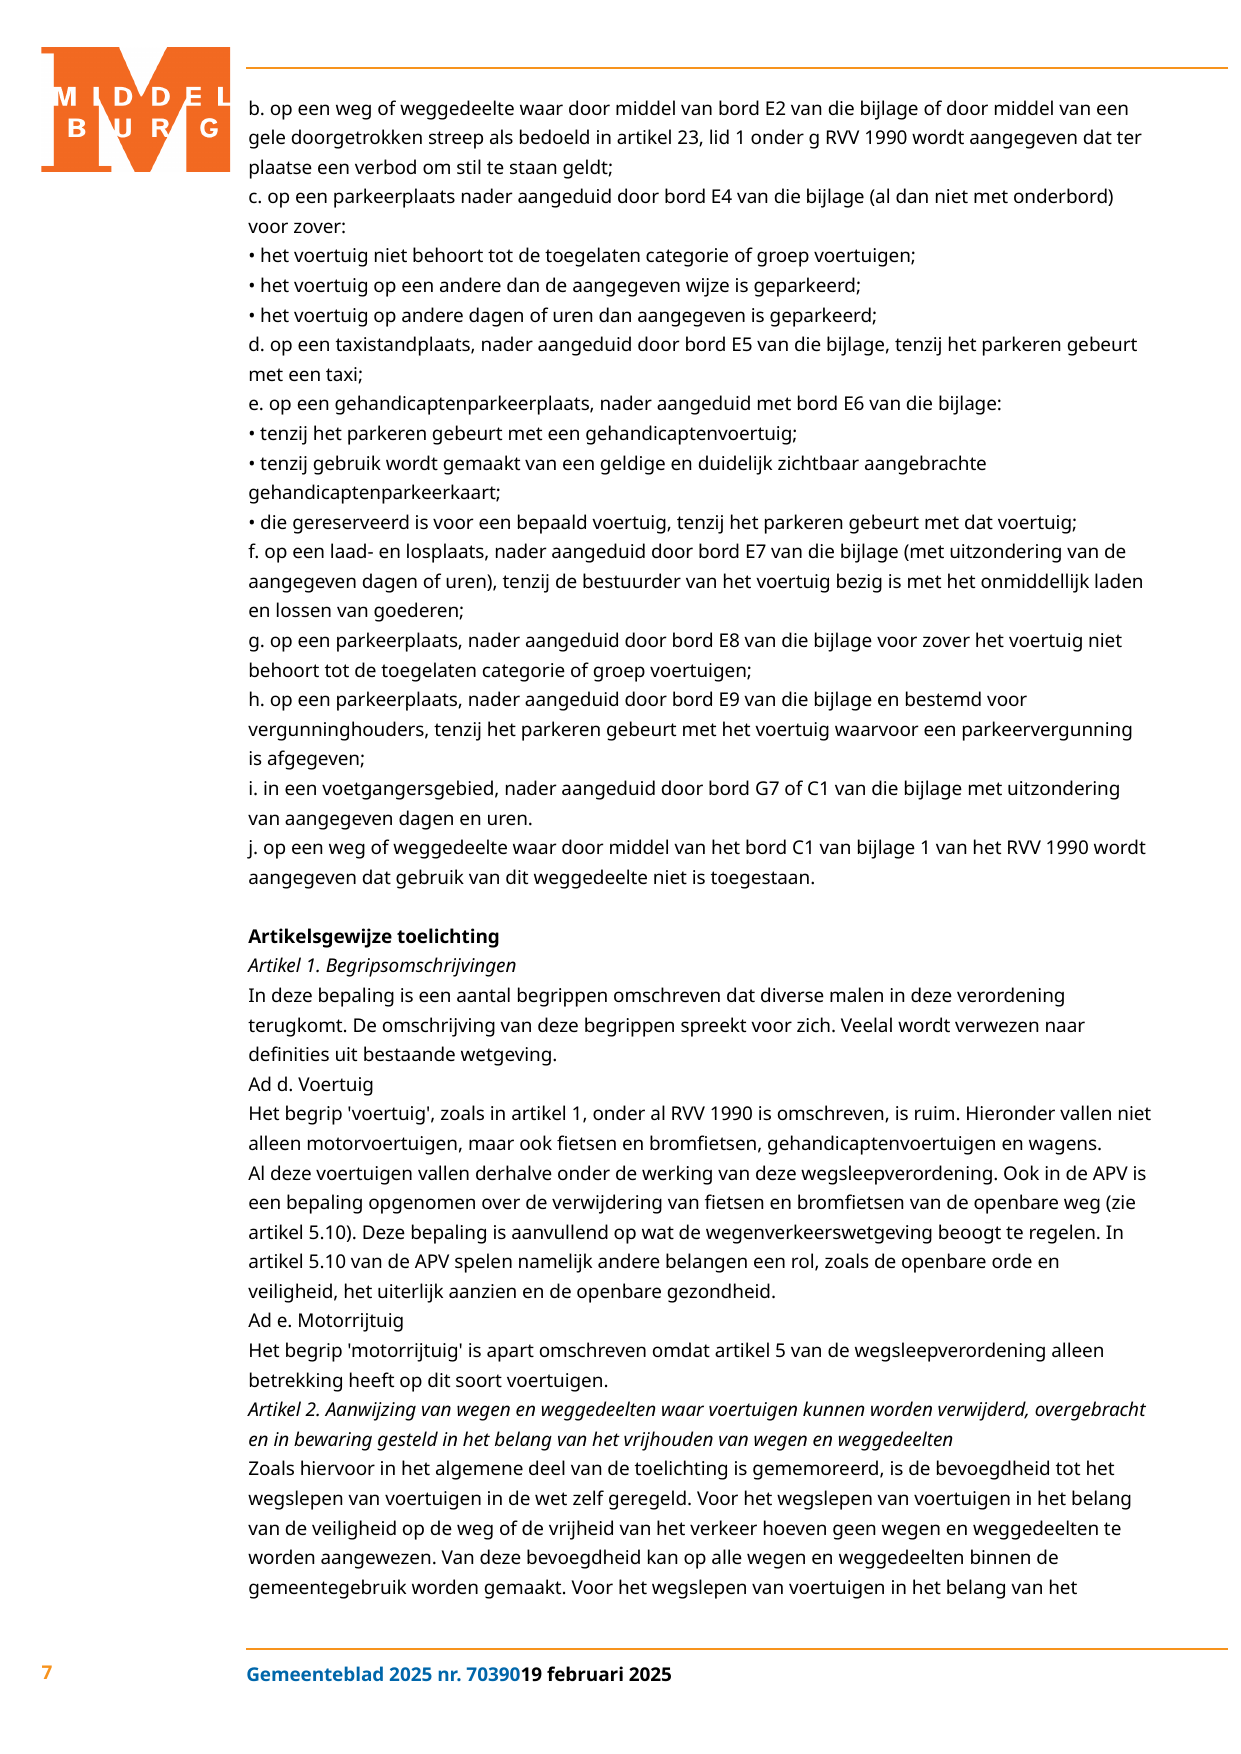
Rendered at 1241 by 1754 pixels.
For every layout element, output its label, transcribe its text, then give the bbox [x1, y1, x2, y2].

picture [41, 47, 231, 172]
text voor zover: [248, 213, 1152, 239]
text j. op een weg of weggedeelte waar door middel van het bord C1 van bijlage 1 van het RVV 1990 wordt aangegeven dat gebruik van dit weggedeelte niet is toegestaan. [248, 834, 1152, 890]
text In deze bepaling is een aantal begrippen omschreven dat diverse malen in deze verordening terugkomt. De omschrijving van deze begrippen spreekt voor zich. Veelal wordt verwezen naar definities uit bestaande wetgeving. [248, 982, 1152, 1067]
text Artikel 1. Begripsomschrijvingen [248, 953, 1152, 978]
text e. op een gehandicaptenparkeerplaats, nader aangeduid met bord E6 van die bijlage: [248, 391, 1152, 416]
text Al deze voertuigen vallen derhalve onder de werking van deze wegsleepverordening. Ook in de APV is een bepaling opgenomen over de verwijdering van fietsen en bromfietsen van de openbare weg (zie artikel 5.10). Deze bepaling is aanvullend op wat de wegenverkeerswetgeving beoogt te regelen. In artikel 5.10 van de APV spelen namelijk andere belangen een rol, zoals de openbare orde en veiligheid, het uiterlijk aanzien en de openbare gezondheid. [248, 1160, 1152, 1304]
text b. op een weg of weggedeelte waar door middel van bord E2 van die bijlage of door middel van een gele doorgetrokken streep als bedoeld in artikel 23, lid 1 onder g RVV 1990 wordt aangegeven dat ter plaatse een verbod om stil te staan geldt; [248, 95, 1152, 180]
text h. op een parkeerplaats, nader aangeduid door bord E9 van die bijlage en bestemd voor vergunninghouders, tenzij het parkeren gebeurt met het voertuig waarvoor een parkeervergunning is afgegeven; [248, 686, 1152, 771]
text • het voertuig niet behoort tot de toegelaten categorie of groep voertuigen; [248, 243, 1152, 268]
text i. in een voetgangersgebied, nader aangeduid door bord G7 of C1 van die bijlage met uitzondering van aangegeven dagen en uren. [248, 775, 1152, 831]
text Ad d. Voertuig [248, 1071, 1152, 1097]
text Zoals hiervoor in het algemene deel van de toelichting is gememoreerd, is de bevoegdheid tot het wegslepen van voertuigen in de wet zelf geregeld. Voor het wegslepen van voertuigen in het belang van de veiligheid op de weg of de vrijheid van het verkeer hoeven geen wegen en weggedeelten te worden aangewezen. Van deze bevoegdheid kan op alle wegen en weggedeelten binnen de gemeentegebruik worden gemaakt. Voor het wegslepen van voertuigen in het belang van het [248, 1456, 1152, 1600]
text Het begrip 'motorrijtuig' is apart omschreven omdat artikel 5 van de wegsleepverordening alleen betrekking heeft op dit soort voertuigen. [248, 1337, 1152, 1393]
text Het begrip 'voertuig', zoals in artikel 1, onder al RVV 1990 is omschreven, is ruim. Hieronder vallen niet alleen motorvoertuigen, maar ook fietsen en bromfietsen, gehandicaptenvoertuigen en wagens. [248, 1101, 1152, 1156]
text • tenzij het parkeren gebeurt met een gehandicaptenvoertuig; [248, 420, 1152, 446]
text c. op een parkeerplaats nader aangeduid door bord E4 van die bijlage (al dan niet met onderbord) [248, 183, 1152, 209]
text Artikel 2. Aanwijzing van wegen en weggedeelten waar voertuigen kunnen worden verwijderd, overgebracht en in bewaring gesteld in het belang van het vrijhouden van wegen en weggedeelten [248, 1396, 1152, 1452]
text d. op een taxistandplaats, nader aangeduid door bord E5 van die bijlage, tenzij het parkeren gebeurt met een taxi; [248, 331, 1152, 387]
text • het voertuig op een andere dan de aangegeven wijze is geparkeerd; [248, 272, 1152, 298]
text f. op een laad- en losplaats, nader aangeduid door bord E7 van die bijlage (met uitzondering van de aangegeven dagen of uren), tenzij de bestuurder van het voertuig bezig is met het onmiddellijk laden en lossen van goederen; [248, 538, 1152, 623]
text g. op een parkeerplaats, nader aangeduid door bord E8 van die bijlage voor zover het voertuig niet behoort tot de toegelaten categorie of groep voertuigen; [248, 627, 1152, 683]
text Artikelsgewijze toelichting [248, 923, 1152, 949]
text • het voertuig op andere dagen of uren dan aangegeven is geparkeerd; [248, 302, 1152, 328]
text • die gereserveerd is voor een bepaald voertuig, tenzij het parkeren gebeurt met dat voertuig; [248, 509, 1152, 535]
text Ad e. Motorrijtuig [248, 1308, 1152, 1333]
text • tenzij gebruik wordt gemaakt van een geldige en duidelijk zichtbaar aangebrachte gehandicaptenparkeerkaart; [248, 450, 1152, 505]
